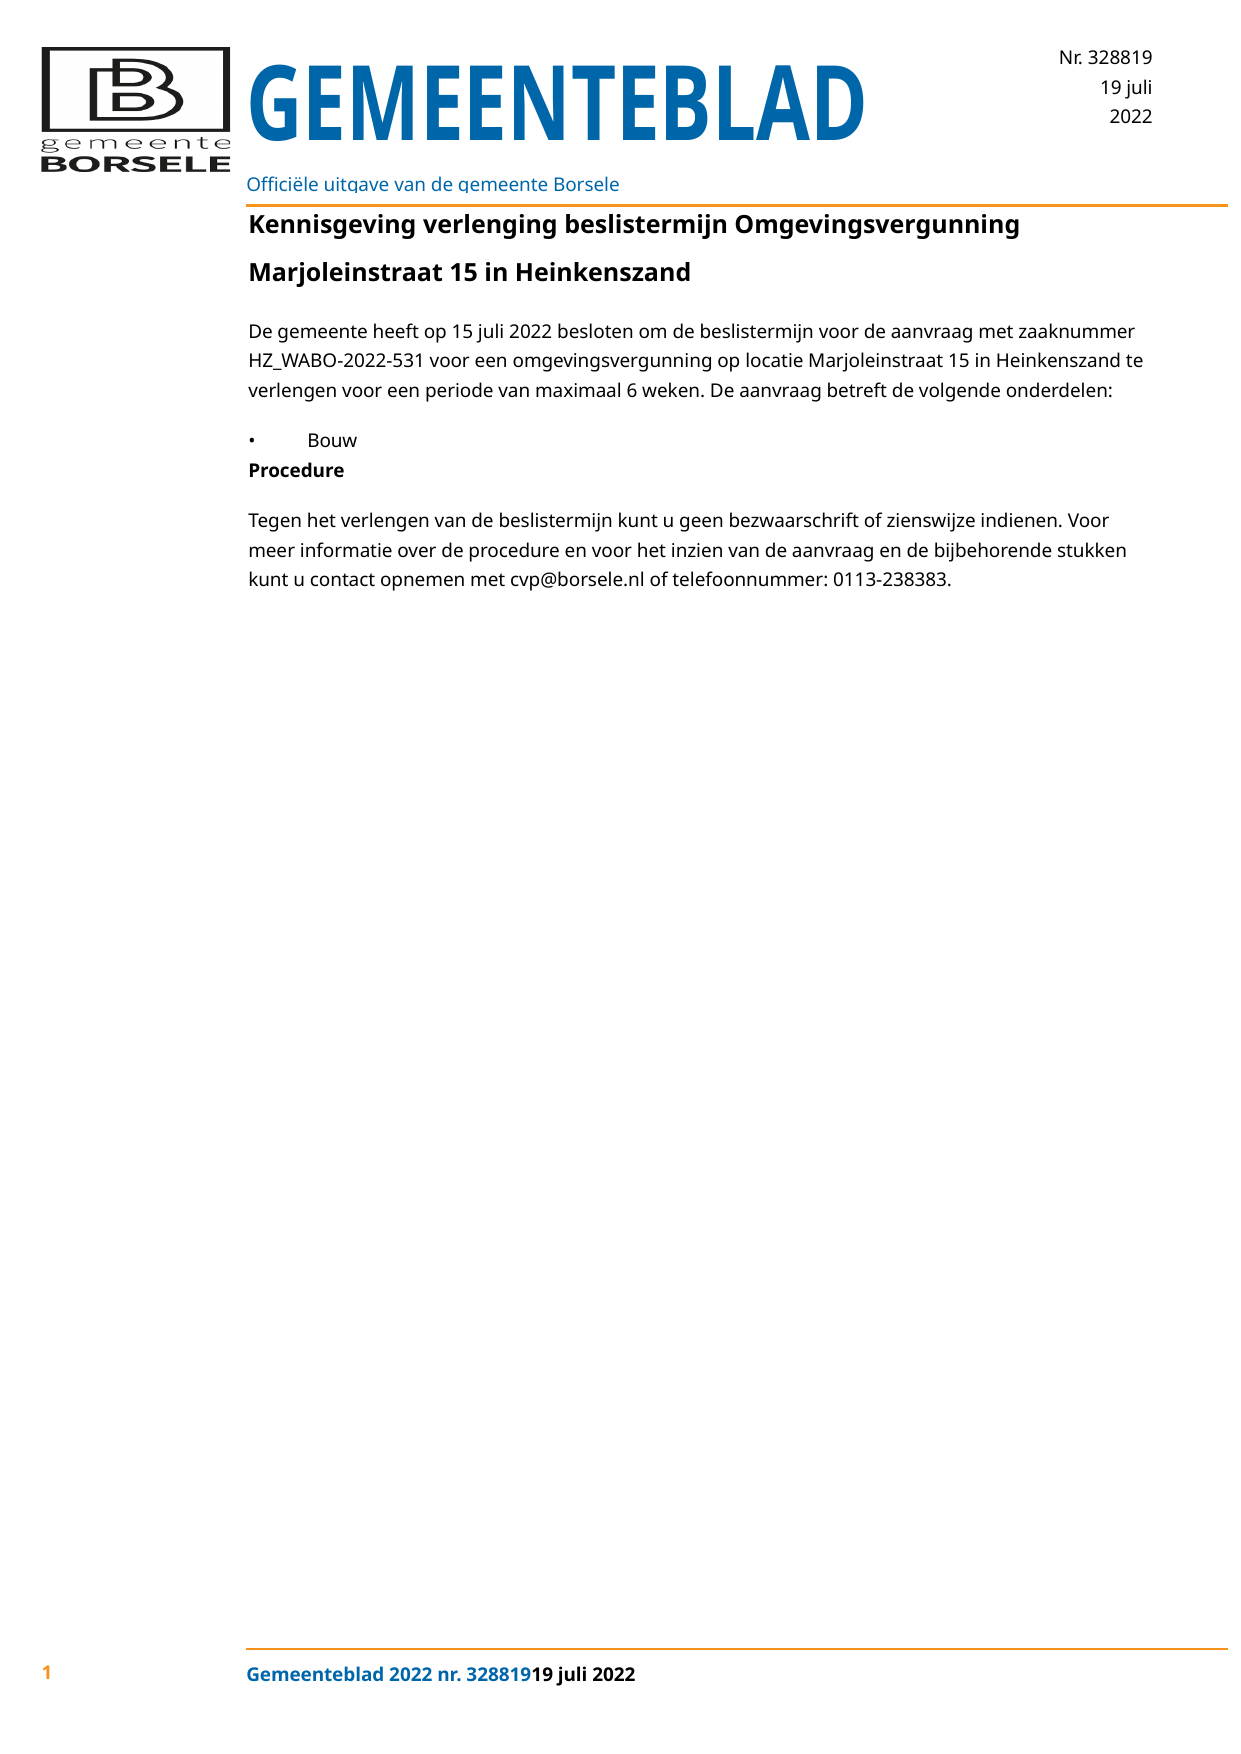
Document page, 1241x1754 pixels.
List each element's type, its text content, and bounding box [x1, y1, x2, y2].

text Procedure [248, 457, 1152, 483]
list Bouw [248, 427, 1152, 453]
text De gemeente heeft op 15 juli 2022 besloten om de beslistermijn voor de aanvraag met zaaknummer HZ_WABO-2022-531 voor een omgevingsvergunning op locatie Marjoleinstraat 15 in Heinkenszand te verlengen voor een periode van maximaal 6 weken. De aanvraag betreft de volgende onderdelen: [248, 318, 1152, 403]
text Tegen het verlengen van de beslistermijn kunt u geen bezwaarschrift of zienswijze indienen. Voor meer informatie over de procedure en voor het inzien van de aanvraag en de bijbehorende stukken kunt u contact opnemen met cvp@borsele.nl of telefoonnummer: 0113-238383. [248, 507, 1152, 592]
picture [41, 47, 231, 172]
text Kennisgeving verlenging beslistermijn Omgevingsvergunning Marjoleinstraat 15 in Heinkenszand [248, 207, 1152, 288]
